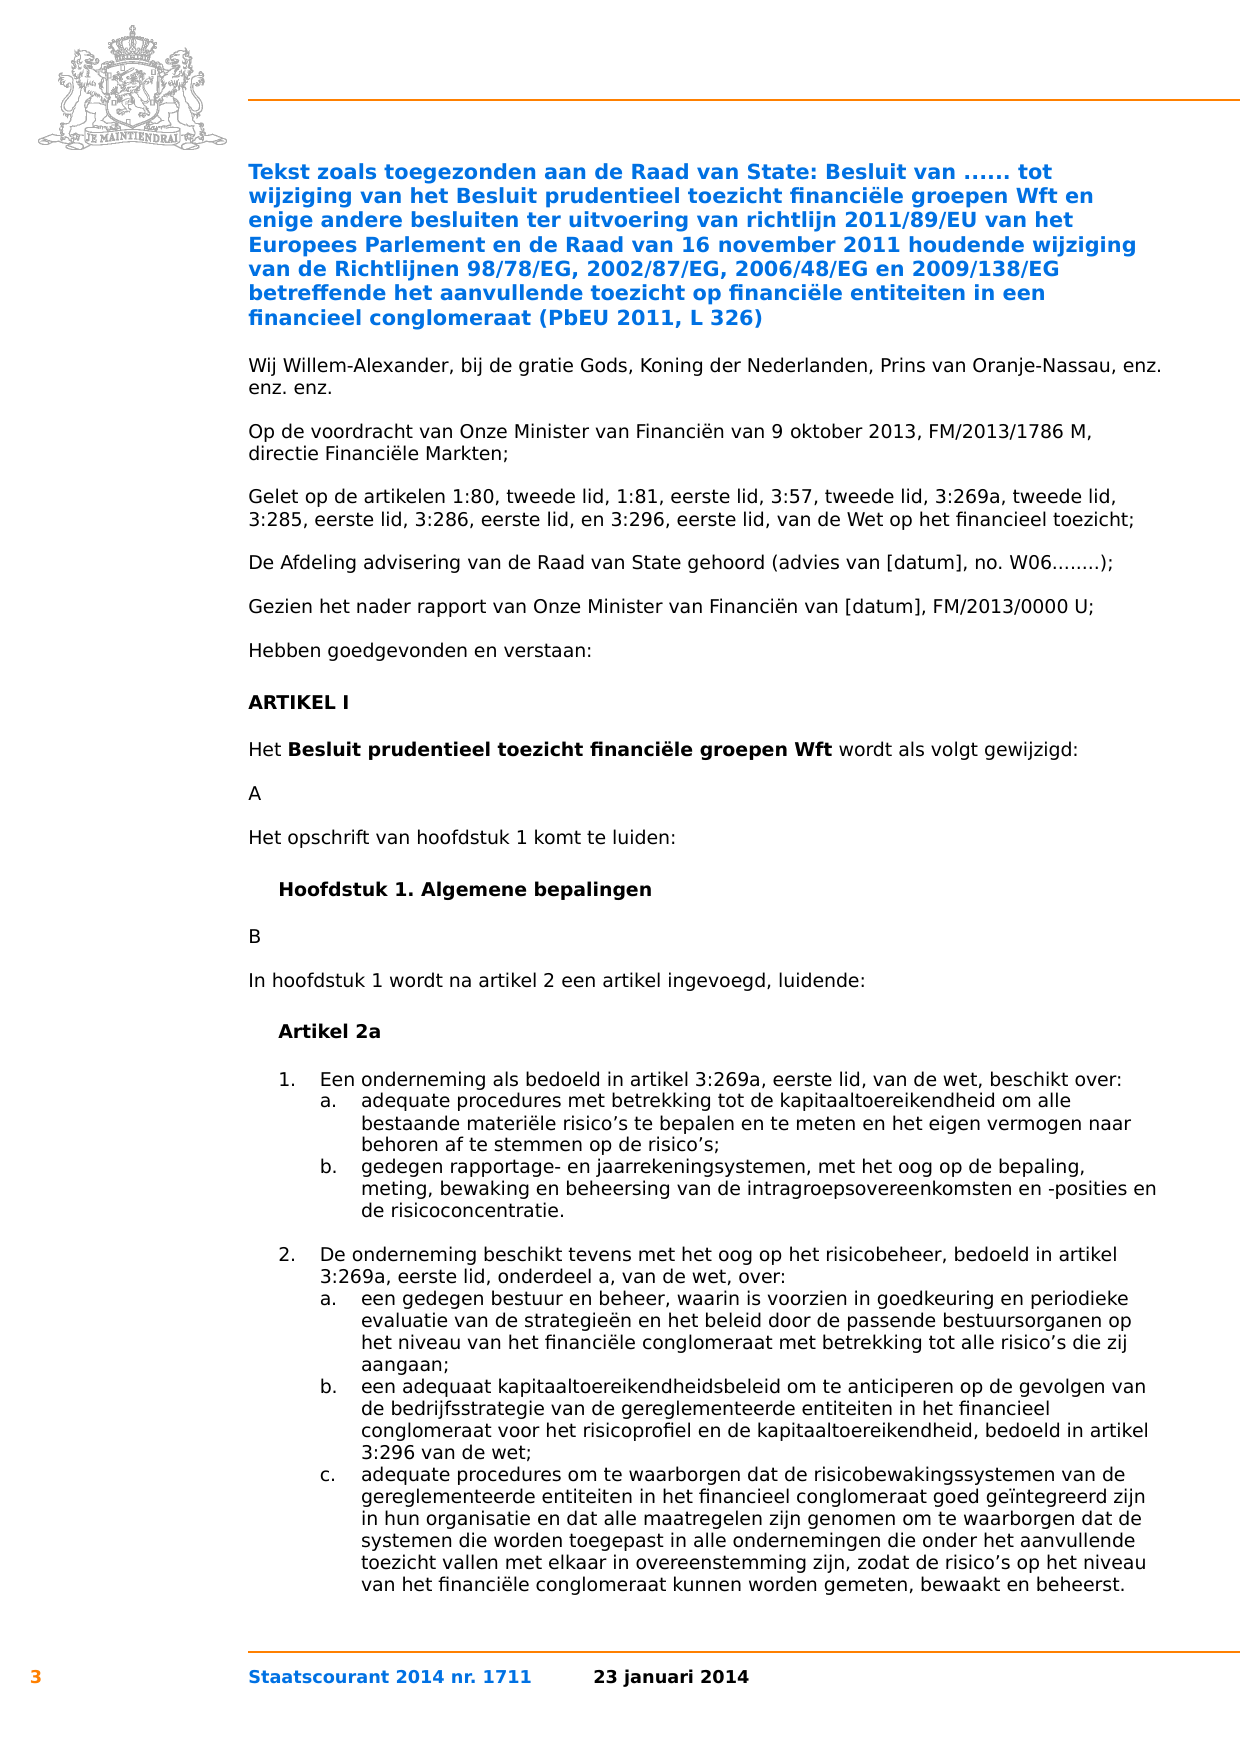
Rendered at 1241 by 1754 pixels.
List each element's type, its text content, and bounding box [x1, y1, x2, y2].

text B [248, 926, 1163, 948]
text De Afdeling advisering van de Raad van State gehoord (advies van [datum], no. W06........); [248, 552, 1163, 574]
text Wij Willem-Alexander, bij de gratie Gods, Koning der Nederlanden, Prins van Oranje-Nassau, enz. enz. enz. [248, 355, 1163, 399]
text b. gedegen rapportage- en jaarrekeningsystemen, met het oog op de bepaling, meting, bewaking en beheersing van de intragroepsovereenkomsten en -posities en de risicoconcentratie. [319, 1156, 1163, 1222]
text a. een gedegen bestuur en beheer, waarin is voorzien in goedkeuring en periodieke evaluatie van de strategieën en het beleid door de passende bestuursorganen op het niveau van het financiële conglomeraat met betrekking tot alle risico’s die zij aangaan; [319, 1288, 1163, 1376]
text c. adequate procedures om te waarborgen dat de risicobewakingssystemen van de gereglementeerde entiteiten in het financieel conglomeraat goed geïntegreerd zijn in hun organisatie en dat alle maatregelen zijn genomen om te waarborgen dat de systemen die worden toegepast in alle ondernemingen die onder het aanvullende toezicht vallen met elkaar in overeenstemming zijn, zodat de risico’s op het niveau van het financiële conglomeraat kunnen worden gemeten, bewaakt en beheerst. [319, 1464, 1163, 1596]
text Op de voordracht van Onze Minister van Financiën van 9 oktober 2013, FM/2013/1786 M, directie Financiële Markten; [248, 421, 1163, 464]
text A [248, 783, 1163, 805]
text 2. De onderneming beschikt tevens met het oog op het risicobeheer, bedoeld in artikel 3:269a, eerste lid, onderdeel a, van de wet, over: [278, 1244, 1163, 1288]
text Hebben goedgevonden en verstaan: [248, 640, 1163, 662]
text Het Besluit prudentieel toezicht financiële groepen Wft wordt als volgt gewijzigd: [248, 739, 1163, 761]
text a. adequate procedures met betrekking tot de kapitaaltoereikendheid om alle bestaande materiële risico’s te bepalen en te meten en het eigen vermogen naar behoren af te stemmen op de risico’s; [319, 1090, 1163, 1156]
text Gelet op de artikelen 1:80, tweede lid, 1:81, eerste lid, 3:57, tweede lid, 3:269a, tweede lid, 3:285, eerste lid, 3:286, eerste lid, en 3:296, eerste lid, van de Wet op het financieel toezicht; [248, 486, 1163, 530]
subtitle Tekst zoals toegezonden aan de Raad van State: Besluit van ...... tot wijziging van het Besluit prudentieel toezicht financiële groepen Wft en enige andere besluiten ter uitvoering van richtlijn 2011/89/EU van het Europees Parlement en de Raad van 16 november 2011 houdende wijziging van de Richtlijnen 98/78/EG, 2002/87/EG, 2006/48/EG en 2009/138/EG betreffende het aanvullende toezicht op financiële entiteiten in een financieel conglomeraat (PbEU 2011, L 326) [248, 160, 1163, 330]
subtitle ARTIKEL I [248, 692, 1163, 714]
text Het opschrift van hoofdstuk 1 komt te luiden: [248, 827, 1163, 849]
text In hoofdstuk 1 wordt na artikel 2 een artikel ingevoegd, luidende: [248, 969, 1163, 991]
text 1. Een onderneming als bedoeld in artikel 3:269a, eerste lid, van de wet, beschikt over: [278, 1068, 1163, 1090]
text b. een adequaat kapitaaltoereikendheidsbeleid om te anticiperen op de gevolgen van de bedrijfsstrategie van de gereglementeerde entiteiten in het financieel conglomeraat voor het risicoprofiel en de kapitaaltoereikendheid, bedoeld in artikel 3:296 van de wet; [319, 1376, 1163, 1464]
subtitle Artikel 2a [278, 1021, 1163, 1043]
picture [38, 25, 227, 150]
text Gezien het nader rapport van Onze Minister van Financiën van [datum], FM/2013/0000 U; [248, 596, 1163, 618]
subtitle Hoofdstuk 1. Algemene bepalingen [278, 879, 1163, 901]
